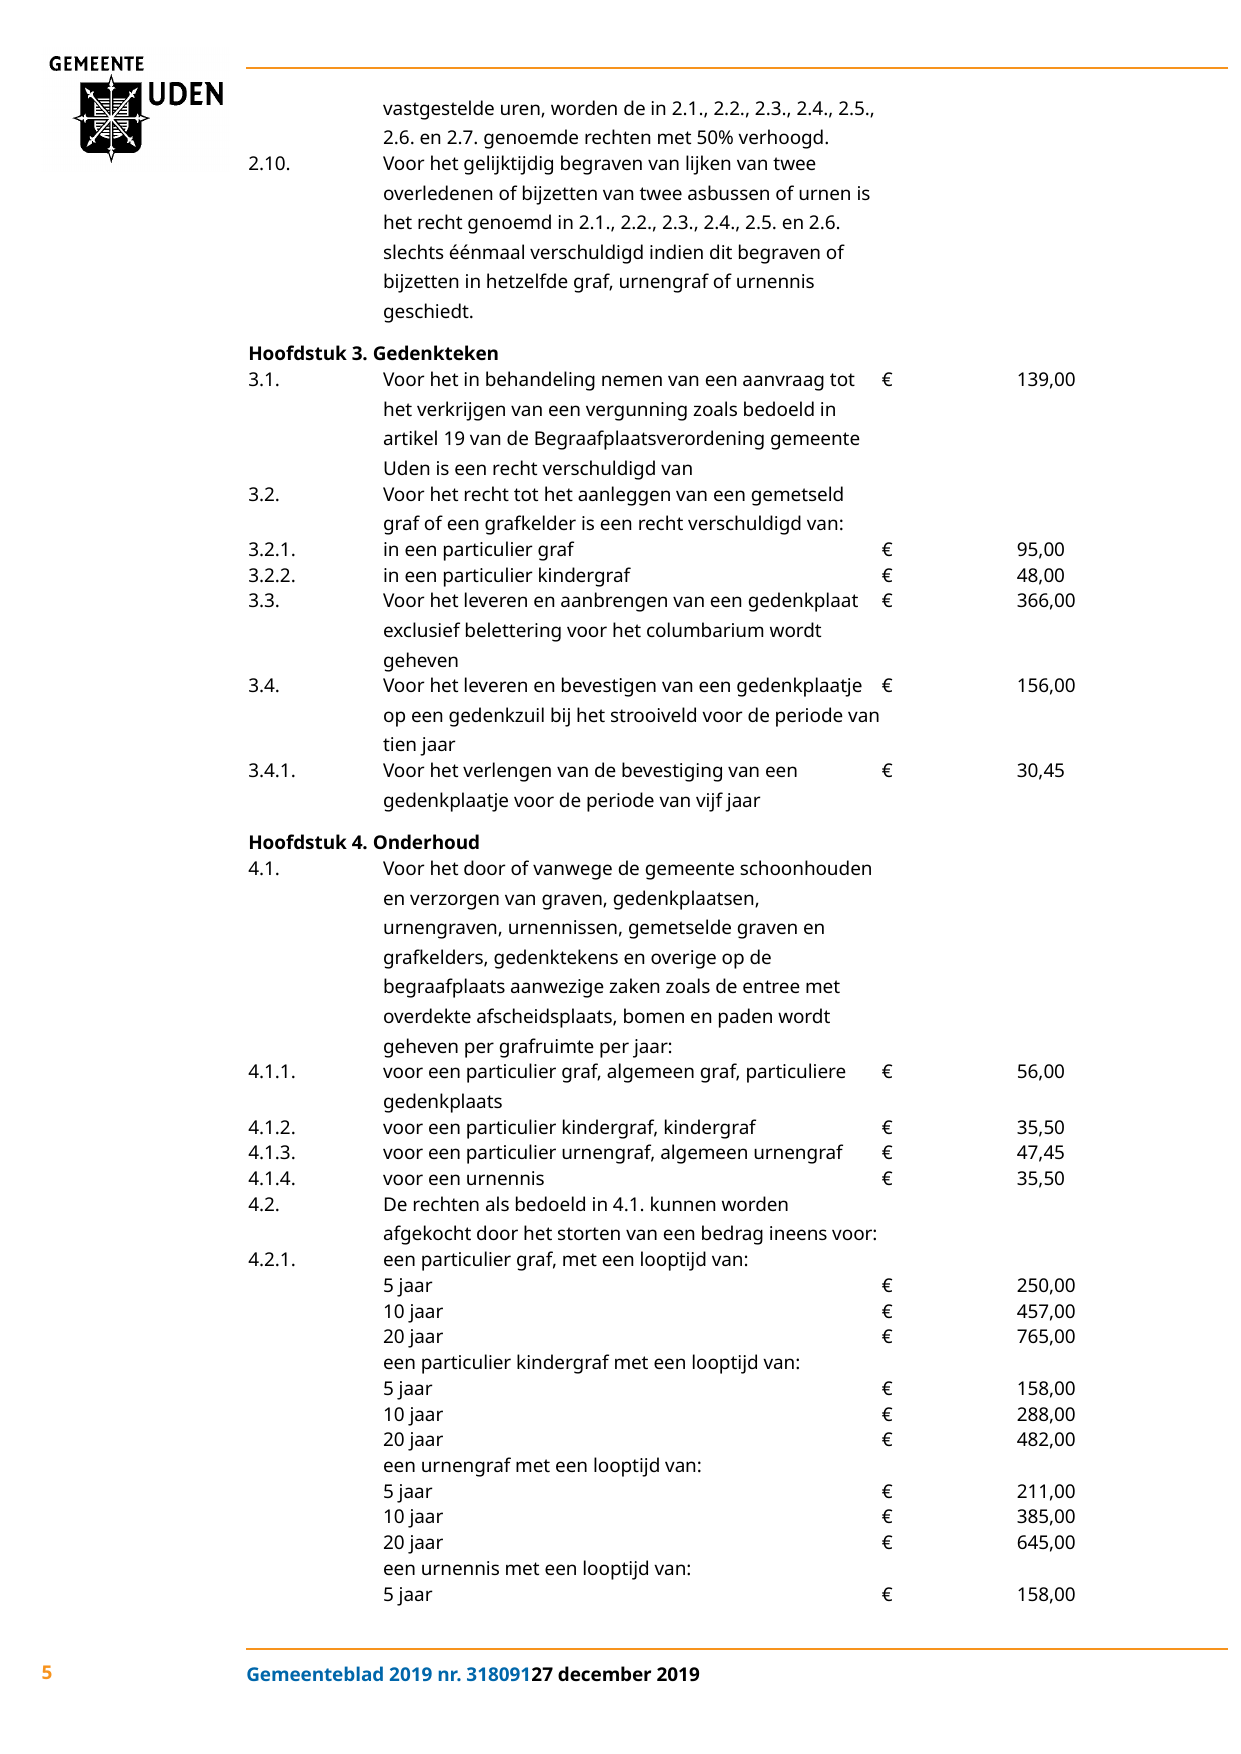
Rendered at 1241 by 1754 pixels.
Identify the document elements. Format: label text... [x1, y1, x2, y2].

table_cell 288,00 [1017, 1401, 1152, 1426]
table_cell een urnennis met een looptijd van: [383, 1555, 882, 1581]
table_cell 4.1.1. [248, 1059, 383, 1114]
table_cell Voor het leveren en aanbrengen van een gedenkplaat exclusief belettering voor het columbarium wordt geheven [383, 588, 882, 672]
table_cell [882, 1191, 1017, 1246]
table_cell 56,00 [1017, 1059, 1152, 1114]
table_cell [1017, 1555, 1152, 1581]
table_cell [882, 95, 1017, 150]
table_cell [248, 1349, 383, 1375]
table_cell vastgestelde uren, worden de in 2.1., 2.2., 2.3., 2.4., 2.5., 2.6. en 2.7. genoemde rechten met 50% verhoogd. [383, 95, 882, 150]
table_cell in een particulier kindergraf [383, 562, 882, 588]
table_cell 5 jaar [383, 1272, 882, 1298]
table_cell Voor het recht tot het aanleggen van een gemetseld graf of een grafkelder is een recht verschuldigd van: [383, 481, 882, 536]
table_cell 48,00 [1017, 562, 1152, 588]
table_cell voor een particulier urnengraf, algemeen urnengraf [383, 1140, 882, 1165]
table_cell 4.2. [248, 1191, 383, 1246]
table_cell € [882, 1375, 1017, 1401]
table_cell 4.1.2. [248, 1114, 383, 1139]
table_cell 2.10. [248, 150, 383, 324]
table_cell 250,00 [1017, 1272, 1152, 1298]
table_cell 482,00 [1017, 1426, 1152, 1452]
table_cell 47,45 [1017, 1140, 1152, 1165]
table_cell [1017, 95, 1152, 150]
table_cell € [882, 1401, 1017, 1426]
table_cell 385,00 [1017, 1504, 1152, 1529]
table_cell 20 jaar [383, 1529, 882, 1555]
table_cell [248, 1452, 383, 1478]
table_cell 95,00 [1017, 536, 1152, 562]
table_cell € [882, 588, 1017, 672]
table_cell Voor het gelijktijdig begraven van lijken van twee overledenen of bijzetten van twee asbussen of urnen is het recht genoemd in 2.1., 2.2., 2.3., 2.4., 2.5. en 2.6. slechts éénmaal verschuldigd indien dit begraven of bijzetten in hetzelfde graf, urnengraf of urnennis geschiedt. [383, 150, 882, 324]
table_cell [248, 1504, 383, 1529]
table_header € [882, 366, 1017, 481]
table_cell € [882, 562, 1017, 588]
table_cell € [882, 1165, 1017, 1191]
table_cell € [882, 1426, 1017, 1452]
table_cell 20 jaar [383, 1324, 882, 1349]
table_cell [248, 1401, 383, 1426]
table_cell [882, 1349, 1017, 1375]
table_header [1017, 855, 1152, 1058]
table_cell een particulier graf, met een looptijd van: [383, 1246, 882, 1272]
table_cell voor een particulier kindergraf, kindergraf [383, 1114, 882, 1139]
table_cell € [882, 1140, 1017, 1165]
table_cell 10 jaar [383, 1298, 882, 1323]
table_cell voor een particulier graf, algemeen graf, particuliere gedenkplaats [383, 1059, 882, 1114]
table_cell [1017, 481, 1152, 536]
table_cell [248, 1478, 383, 1504]
table_cell € [882, 1324, 1017, 1349]
table_cell [248, 1426, 383, 1452]
table_header 4.1. [248, 855, 383, 1058]
table_cell 30,45 [1017, 758, 1152, 813]
table_cell 645,00 [1017, 1529, 1152, 1555]
table_cell [248, 95, 383, 150]
table_cell 156,00 [1017, 673, 1152, 757]
text Hoofdstuk 4. Onderhoud [248, 829, 1152, 855]
table_cell € [882, 1581, 1017, 1607]
table_cell 3.2. [248, 481, 383, 536]
table_cell € [882, 1059, 1017, 1114]
table_cell Voor het leveren en bevestigen van een gedenkplaatje op een gedenkzuil bij het strooiveld voor de periode van tien jaar [383, 673, 882, 757]
table_header Voor het door of vanwege de gemeente schoonhouden en verzorgen van graven, gedenkplaatsen, urnengraven, urnennissen, gemetselde graven en grafkelders, gedenktekens en overige op de begraafplaats aanwezige zaken zoals de entree met overdekte afscheidsplaats, bomen en paden wordt geheven per grafruimte per jaar: [383, 855, 882, 1058]
table_cell 4.1.3. [248, 1140, 383, 1165]
table_cell 4.2.1. [248, 1246, 383, 1272]
table_cell 5 jaar [383, 1375, 882, 1401]
table_cell [248, 1529, 383, 1555]
table_cell 366,00 [1017, 588, 1152, 672]
picture [41, 47, 231, 172]
table_cell 10 jaar [383, 1504, 882, 1529]
table_header Voor het in behandeling nemen van een aanvraag tot het verkrijgen van een vergunning zoals bedoeld in artikel 19 van de Begraafplaatsverordening gemeente Uden is een recht verschuldigd van [383, 366, 882, 481]
table_cell [1017, 1191, 1152, 1246]
table_cell 4.1.4. [248, 1165, 383, 1191]
table_cell € [882, 1529, 1017, 1555]
table_cell € [882, 758, 1017, 813]
table_cell De rechten als bedoeld in 4.1. kunnen worden afgekocht door het storten van een bedrag ineens voor: [383, 1191, 882, 1246]
table_cell [248, 1272, 383, 1298]
table_cell [248, 1298, 383, 1323]
table_cell € [882, 1114, 1017, 1139]
table_cell een particulier kindergraf met een looptijd van: [383, 1349, 882, 1375]
table_cell 3.4. [248, 673, 383, 757]
table_cell [1017, 1452, 1152, 1478]
table_cell 211,00 [1017, 1478, 1152, 1504]
table_cell 3.3. [248, 588, 383, 672]
table_cell 158,00 [1017, 1375, 1152, 1401]
table_cell [248, 1555, 383, 1581]
table_cell [248, 1581, 383, 1607]
table_header 3.1. [248, 366, 383, 481]
table_cell [248, 1375, 383, 1401]
table_cell 765,00 [1017, 1324, 1152, 1349]
table_cell 20 jaar [383, 1426, 882, 1452]
table_cell [882, 150, 1017, 324]
table_cell 10 jaar [383, 1401, 882, 1426]
table_cell 3.2.2. [248, 562, 383, 588]
table_cell [882, 481, 1017, 536]
table_cell € [882, 1504, 1017, 1529]
table_cell 457,00 [1017, 1298, 1152, 1323]
table_cell € [882, 1298, 1017, 1323]
table_cell Voor het verlengen van de bevestiging van een gedenkplaatje voor de periode van vijf jaar [383, 758, 882, 813]
table_cell 35,50 [1017, 1165, 1152, 1191]
table_cell 158,00 [1017, 1581, 1152, 1607]
table_cell [882, 1246, 1017, 1272]
table_cell 5 jaar [383, 1581, 882, 1607]
table_cell [882, 1555, 1017, 1581]
text Hoofdstuk 3. Gedenkteken [248, 341, 1152, 366]
table_header [882, 855, 1017, 1058]
table_cell 3.2.1. [248, 536, 383, 562]
table_cell [248, 1324, 383, 1349]
table_cell [1017, 1246, 1152, 1272]
table_cell [1017, 1349, 1152, 1375]
table_cell € [882, 1478, 1017, 1504]
table_cell voor een urnennis [383, 1165, 882, 1191]
table_cell een urnengraf met een looptijd van: [383, 1452, 882, 1478]
table_cell in een particulier graf [383, 536, 882, 562]
table_cell € [882, 536, 1017, 562]
table_cell [882, 1452, 1017, 1478]
table_cell 35,50 [1017, 1114, 1152, 1139]
table_cell € [882, 1272, 1017, 1298]
table_header 139,00 [1017, 366, 1152, 481]
table_cell [1017, 150, 1152, 324]
table_cell 3.4.1. [248, 758, 383, 813]
table_cell 5 jaar [383, 1478, 882, 1504]
table_cell € [882, 673, 1017, 757]
